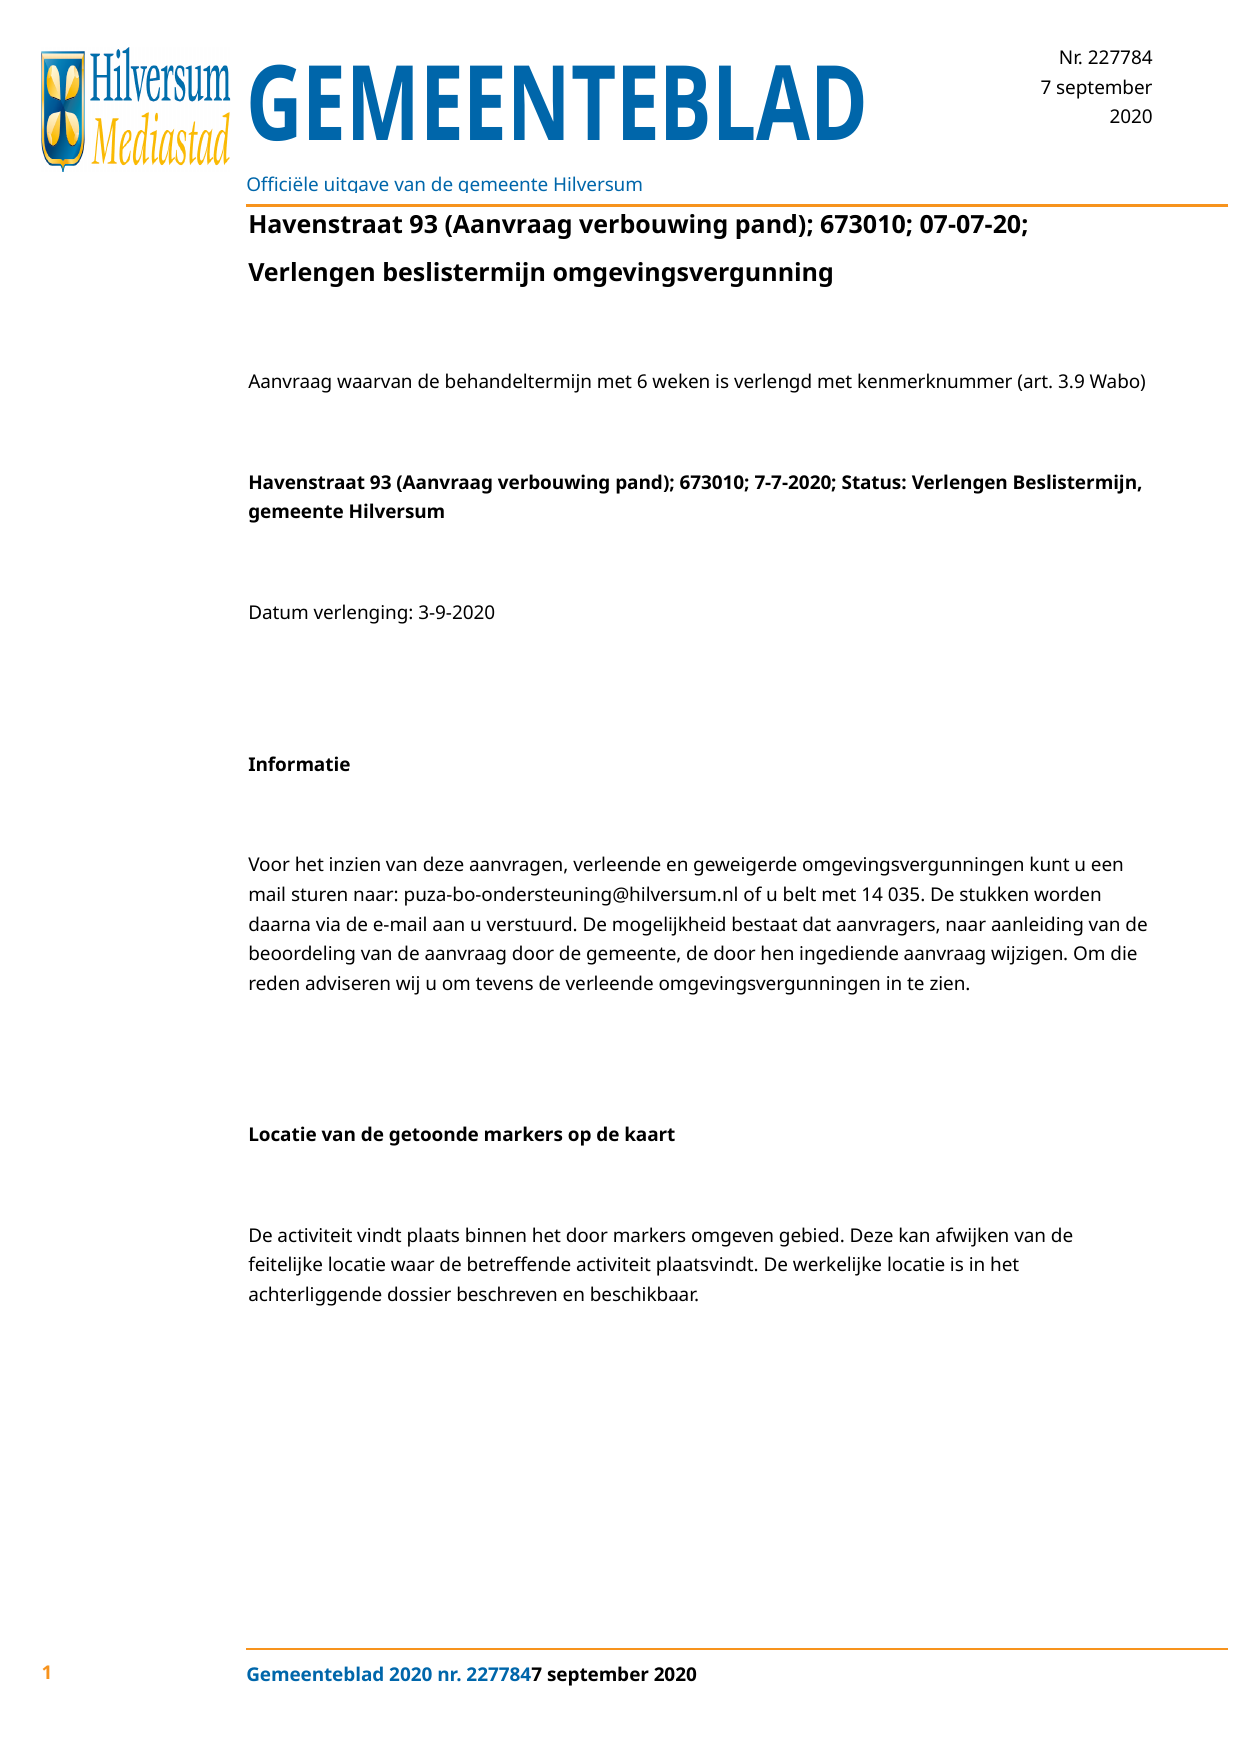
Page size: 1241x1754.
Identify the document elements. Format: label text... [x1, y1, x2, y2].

text Aanvraag waarvan de behandeltermijn met 6 weken is verlengd met kenmerknummer (art. 3.9 Wabo) [248, 368, 1152, 394]
text Voor het inzien van deze aanvragen, verleende en geweigerde omgevingsvergunningen kunt u een mail sturen naar: puza-bo-ondersteuning@hilversum.nl of u belt met 14 035. De stukken worden daarna via de e-mail aan u verstuurd. De mogelijkheid bestaat dat aanvragers, naar aanleiding van de beoordeling van de aanvraag door de gemeente, de door hen ingediende aanvraag wijzigen. Om die reden adviseren wij u om tevens de verleende omgevingsvergunningen in te zien. [248, 852, 1152, 996]
picture [41, 47, 231, 172]
text Datum verlenging: 3-9-2020 [248, 599, 1152, 625]
text Havenstraat 93 (Aanvraag verbouwing pand); 673010; 7-7-2020; Status: Verlengen Beslistermijn, gemeente Hilversum [248, 469, 1152, 524]
text Informatie [248, 751, 1152, 777]
text Havenstraat 93 (Aanvraag verbouwing pand); 673010; 07-07-20; Verlengen beslistermijn omgevingsvergunning [248, 207, 1152, 288]
text De activiteit vindt plaats binnen het door markers omgeven gebied. Deze kan afwijken van de feitelijke locatie waar de betreffende activiteit plaatsvindt. De werkelijke locatie is in het achterliggende dossier beschreven en beschikbaar. [248, 1222, 1152, 1307]
text Locatie van de getoonde markers op de kaart [248, 1121, 1152, 1147]
